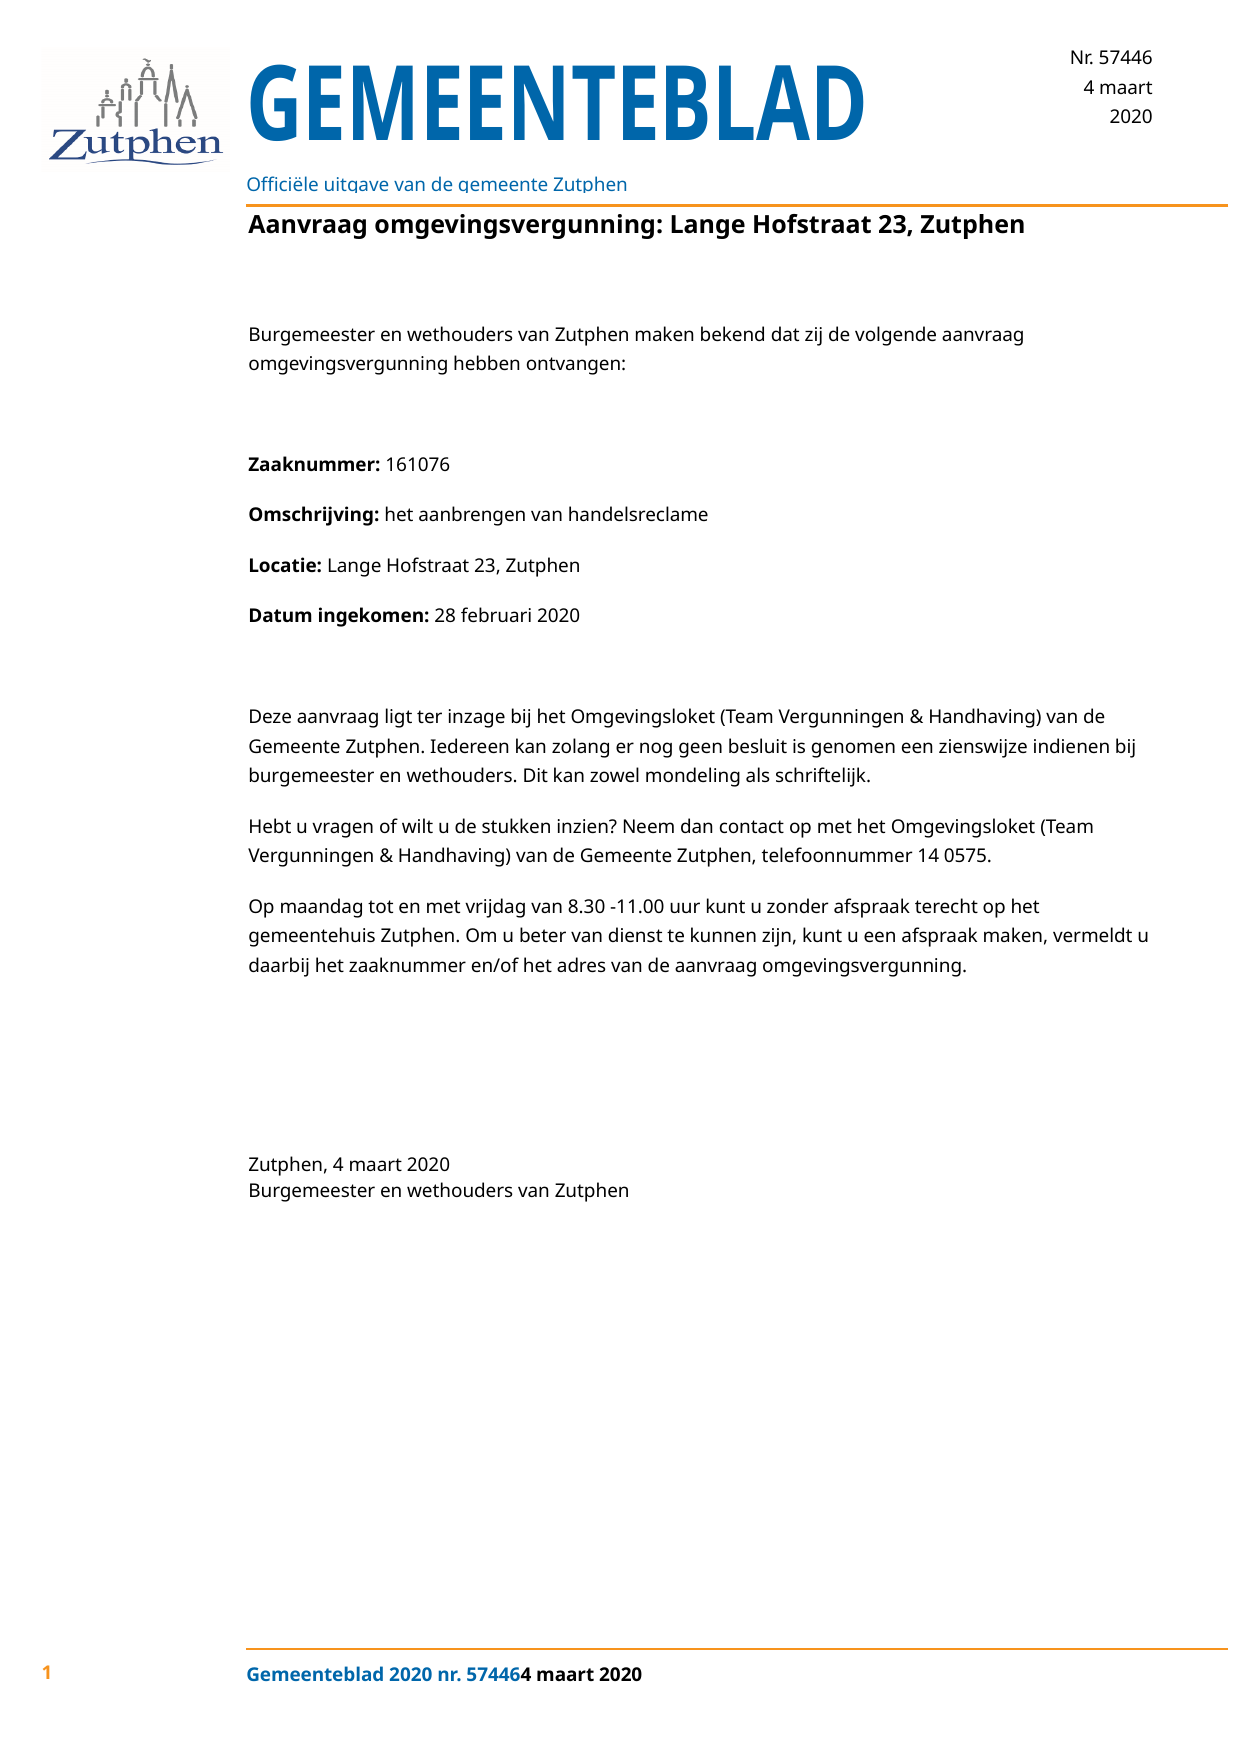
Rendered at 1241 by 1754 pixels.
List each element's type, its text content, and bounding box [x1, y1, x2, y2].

text Deze aanvraag ligt ter inzage bij het Omgevingsloket (Team Vergunningen & Handhaving) van de Gemeente Zutphen. Iedereen kan zolang er nog geen besluit is genomen een zienswijze indienen bij burgemeester en wethouders. Dit kan zowel mondeling als schriftelijk. [248, 703, 1152, 788]
text Aanvraag omgevingsvergunning: Lange Hofstraat 23, Zutphen [248, 207, 1152, 241]
text Datum ingekomen: 28 februari 2020 [248, 602, 1152, 628]
text Op maandag tot en met vrijdag van 8.30 -11.00 uur kunt u zonder afspraak terecht op het gemeentehuis Zutphen. Om u beter van dienst te kunnen zijn, kunt u een afspraak maken, vermeldt u daarbij het zaaknummer en/of het adres van de aanvraag omgevingsvergunning. [248, 893, 1152, 978]
picture [41, 47, 231, 172]
text Locatie: Lange Hofstraat 23, Zutphen [248, 552, 1152, 578]
text Zaaknummer: 161076 [248, 451, 1152, 477]
text Burgemeester en wethouders van Zutphen [248, 1177, 1152, 1202]
text Omschrijving: het aanbrengen van handelsreclame [248, 502, 1152, 527]
text Burgemeester en wethouders van Zutphen maken bekend dat zij de volgende aanvraag omgevingsvergunning hebben ontvangen: [248, 321, 1152, 376]
text Zutphen, 4 maart 2020 [248, 1151, 1152, 1177]
text Hebt u vragen of wilt u de stukken inzien? Neem dan contact op met het Omgevingsloket (Team Vergunningen & Handhaving) van de Gemeente Zutphen, telefoonnummer 14 0575. [248, 813, 1152, 868]
